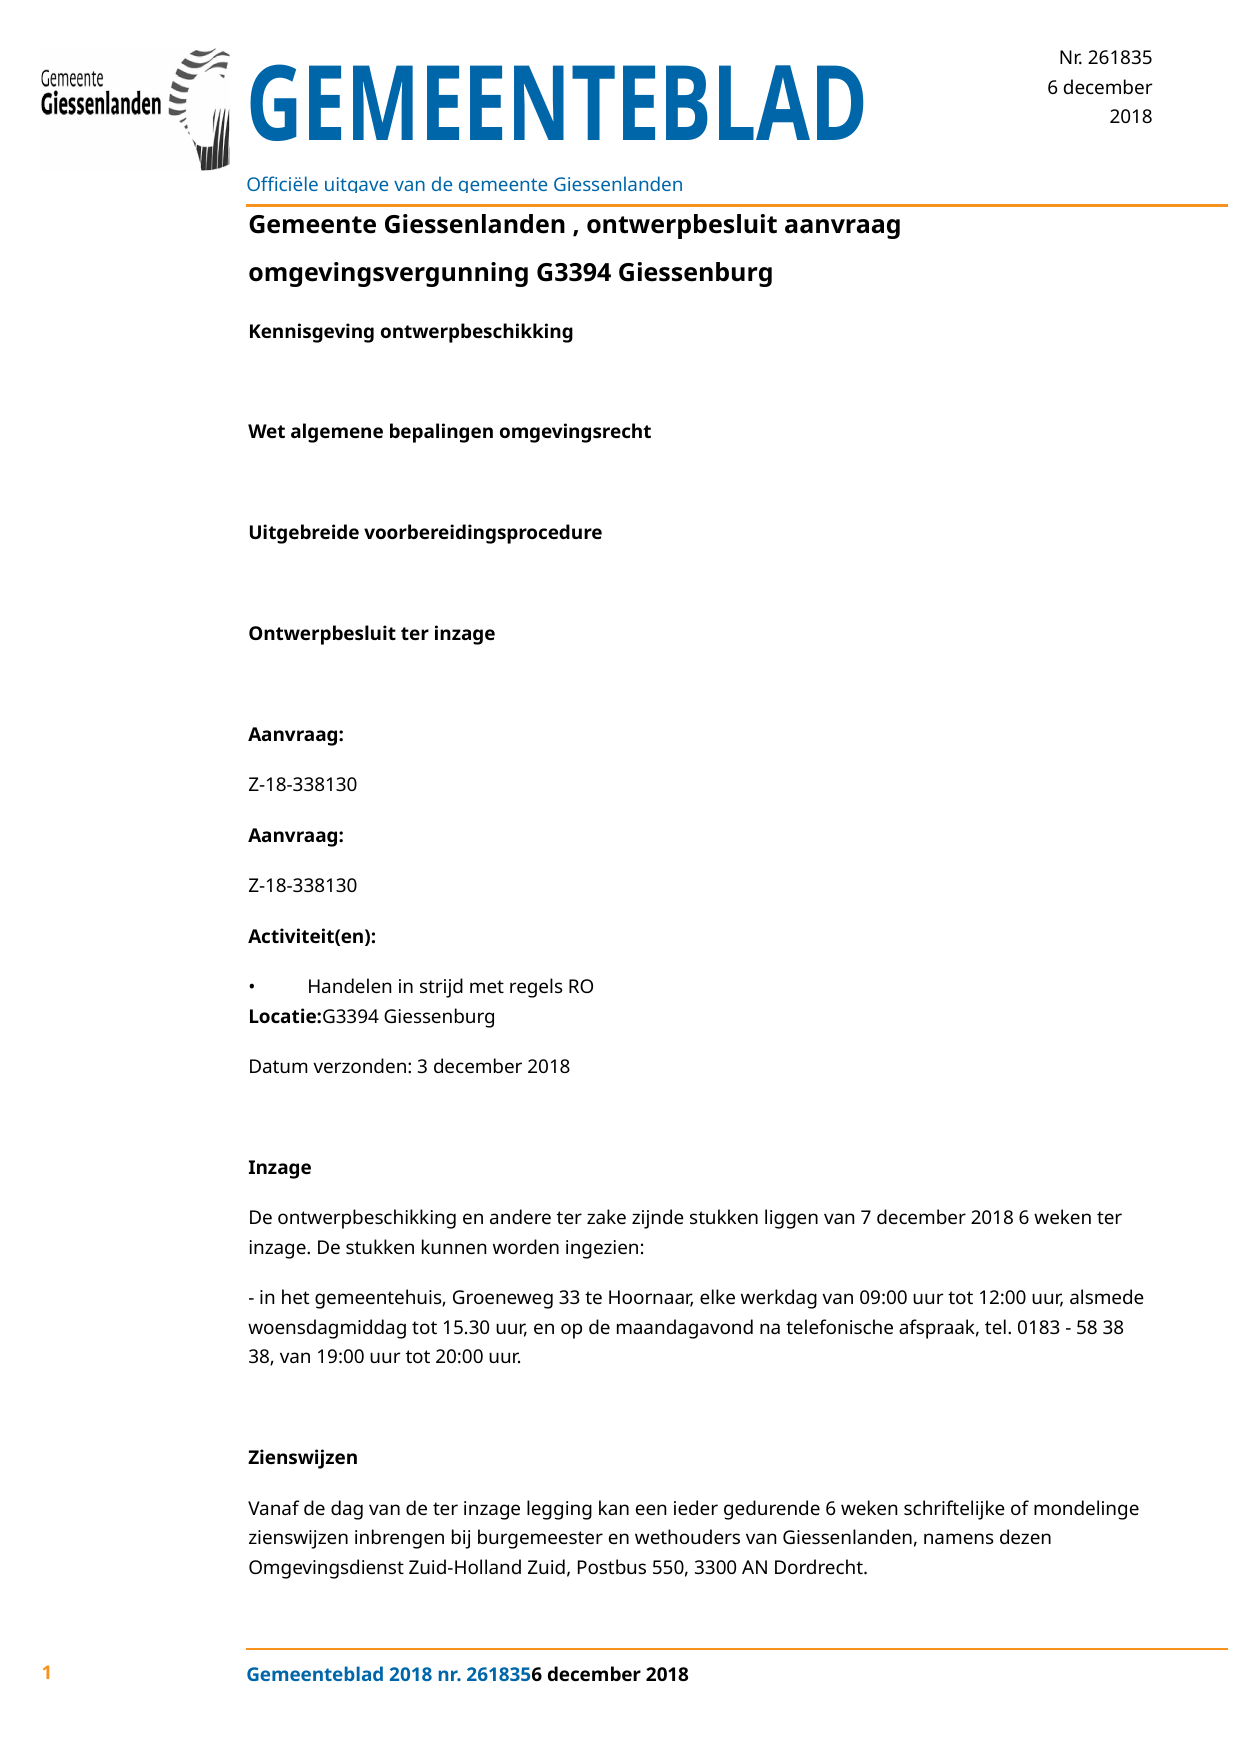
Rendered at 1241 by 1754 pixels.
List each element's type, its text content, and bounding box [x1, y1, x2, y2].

list Handelen in strijd met regels RO [248, 973, 1152, 999]
text Datum verzonden: 3 december 2018 [248, 1053, 1152, 1079]
text Ontwerpbesluit ter inzage [248, 620, 1152, 646]
text Z-18-338130 [248, 772, 1152, 797]
text De ontwerpbeschikking en andere ter zake zijnde stukken liggen van 7 december 2018 6 weken ter inzage. De stukken kunnen worden ingezien: [248, 1204, 1152, 1260]
text Aanvraag: [248, 721, 1152, 747]
text Activiteit(en): [248, 923, 1152, 949]
text Gemeente Giessenlanden , ontwerpbesluit aanvraag omgevingsvergunning G3394 Giessenburg [248, 207, 1152, 288]
text Aanvraag: [248, 822, 1152, 848]
text - in het gemeentehuis, Groeneweg 33 te Hoornaar, elke werkdag van 09:00 uur tot 12:00 uur, alsmede woensdagmiddag tot 15.30 uur, en op de maandagavond na telefonische afspraak, tel. 0183 - 58 38 38, van 19:00 uur tot 20:00 uur. [248, 1284, 1152, 1369]
text Inzage [248, 1154, 1152, 1180]
text Zienswijzen [248, 1444, 1152, 1470]
text Locatie:G3394 Giessenburg [248, 1003, 1152, 1029]
text Wet algemene bepalingen omgevingsrecht [248, 419, 1152, 444]
text Vanaf de dag van de ter inzage legging kan een ieder gedurende 6 weken schriftelijke of mondelinge zienswijzen inbrengen bij burgemeester en wethouders van Giessenlanden, namens dezen Omgevingsdienst Zuid-Holland Zuid, Postbus 550, 3300 AN Dordrecht. [248, 1495, 1152, 1580]
text Z-18-338130 [248, 872, 1152, 898]
picture [41, 47, 231, 172]
text Uitgebreide voorbereidingsprocedure [248, 519, 1152, 545]
text Kennisgeving ontwerpbeschikking [248, 318, 1152, 344]
